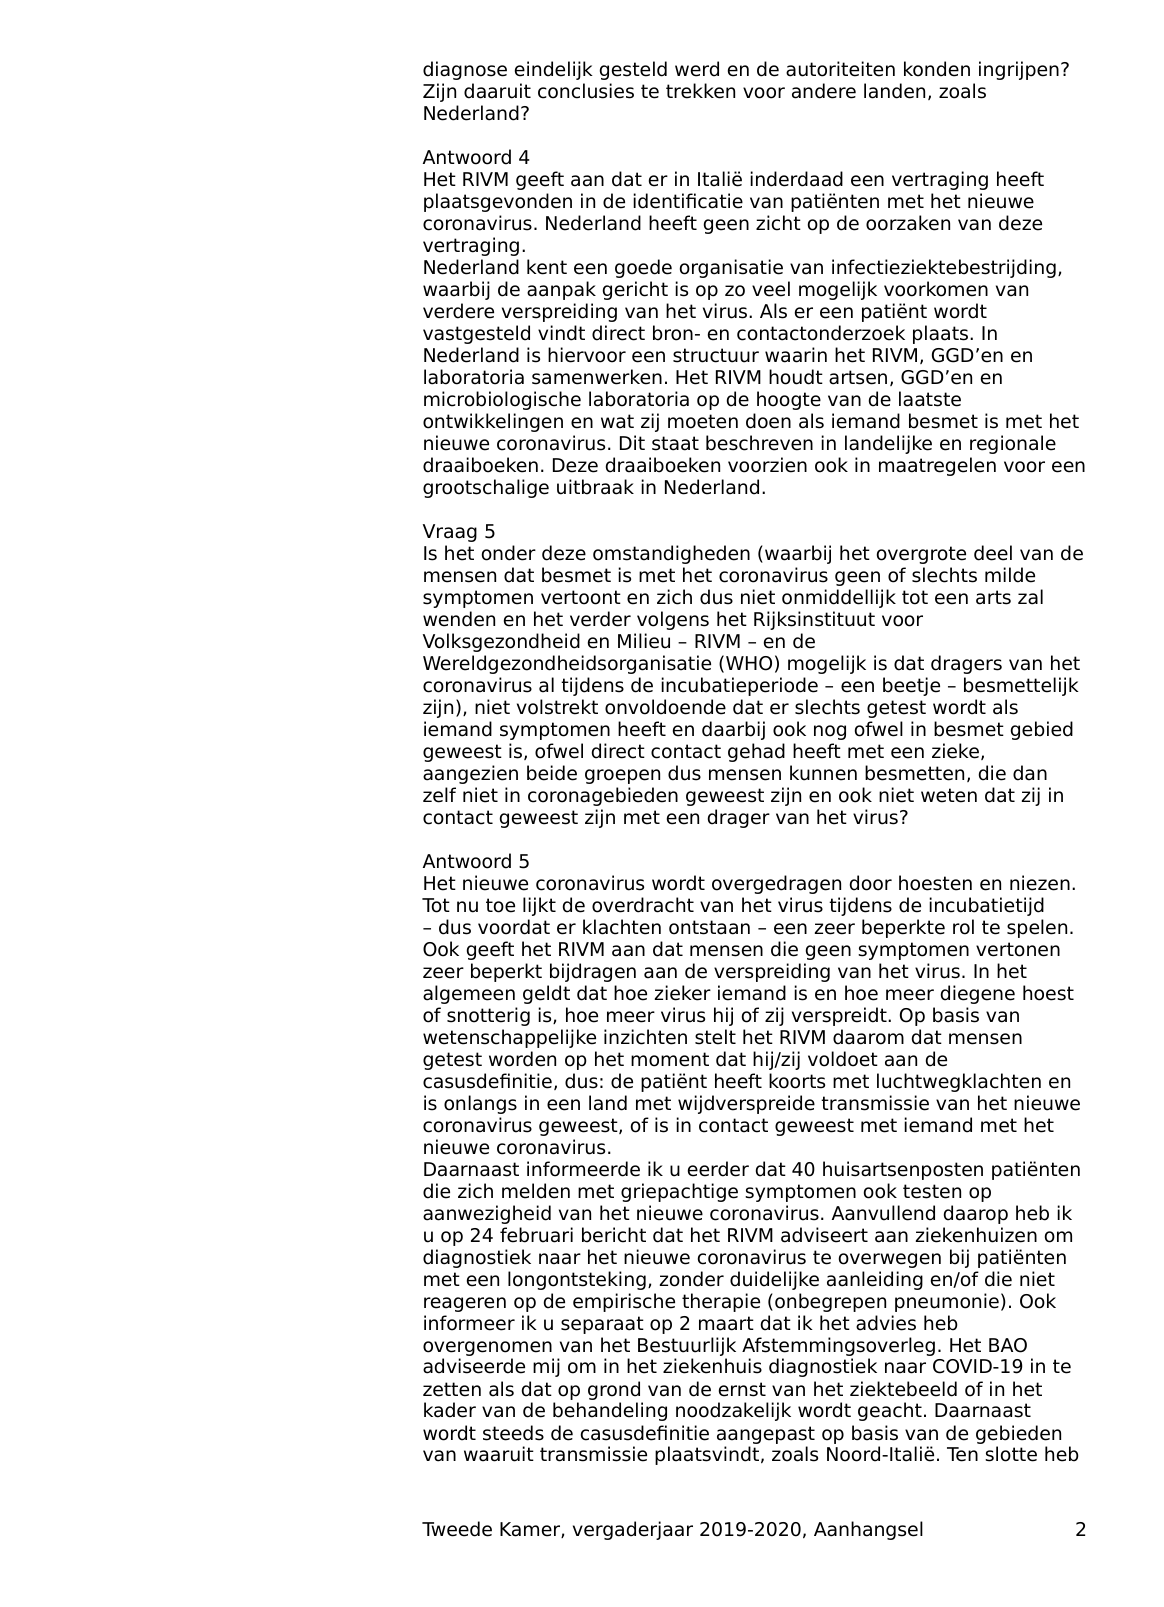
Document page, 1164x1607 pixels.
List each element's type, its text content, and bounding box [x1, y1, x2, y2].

text Het RIVM geeft aan dat er in Italië inderdaad een vertraging heeft plaatsgevonden in de identificatie van patiënten met het nieuwe coronavirus. Nederland heeft geen zicht op de oorzaken van deze vertraging. [422, 169, 1087, 257]
text Is het onder deze omstandigheden (waarbij het overgrote deel van de mensen dat besmet is met het coronavirus geen of slechts milde symptomen vertoont en zich dus niet onmiddellijk tot een arts zal wenden en het verder volgens het Rijksinstituut voor Volksgezondheid en Milieu – RIVM – en de Wereldgezondheidsorganisatie (WHO) mogelijk is dat dragers van het coronavirus al tijdens de incubatieperiode – een beetje – besmettelijk zijn), niet volstrekt onvoldoende dat er slechts getest wordt als iemand symptomen heeft en daarbij ook nog ofwel in besmet gebied geweest is, ofwel direct contact gehad heeft met een zieke, aangezien beide groepen dus mensen kunnen besmetten, die dan zelf niet in coronagebieden geweest zijn en ook niet weten dat zij in contact geweest zijn met een drager van het virus? [422, 543, 1087, 829]
text Het nieuwe coronavirus wordt overgedragen door hoesten en niezen. Tot nu toe lijkt de overdracht van het virus tijdens de incubatietijd – dus voordat er klachten ontstaan – een zeer beperkte rol te spelen. Ook geeft het RIVM aan dat mensen die geen symptomen vertonen zeer beperkt bijdragen aan de verspreiding van het virus. In het algemeen geldt dat hoe zieker iemand is en hoe meer diegene hoest of snotterig is, hoe meer virus hij of zij verspreidt. Op basis van wetenschappelijke inzichten stelt het RIVM daarom dat mensen getest worden op het moment dat hij/zij voldoet aan de casusdefinitie, dus: de patiënt heeft koorts met luchtwegklachten en is onlangs in een land met wijdverspreide transmissie van het nieuwe coronavirus geweest, of is in contact geweest met iemand met het nieuwe coronavirus. [422, 873, 1087, 1159]
text Nederland kent een goede organisatie van infectieziektebestrijding, waarbij de aanpak gericht is op zo veel mogelijk voorkomen van verdere verspreiding van het virus. Als er een patiënt wordt vastgesteld vindt direct bron- en contactonderzoek plaats. In Nederland is hiervoor een structuur waarin het RIVM, GGD’en en laboratoria samenwerken. Het RIVM houdt artsen, GGD’en en microbiologische laboratoria op de hoogte van de laatste ontwikkelingen en wat zij moeten doen als iemand besmet is met het nieuwe coronavirus. Dit staat beschreven in landelijke en regionale draaiboeken. Deze draaiboeken voorzien ook in maatregelen voor een grootschalige uitbraak in Nederland. [422, 257, 1087, 499]
text Antwoord 4 [422, 147, 1087, 169]
text diagnose eindelijk gesteld werd en de autoriteiten konden ingrijpen? Zijn daaruit conclusies te trekken voor andere landen, zoals Nederland? [422, 59, 1087, 125]
text Antwoord 5 [422, 851, 1087, 873]
text Vraag 5 [422, 521, 1087, 543]
text Daarnaast informeerde ik u eerder dat 40 huisartsenposten patiënten die zich melden met griepachtige symptomen ook testen op aanwezigheid van het nieuwe coronavirus. Aanvullend daarop heb ik u op 24 februari bericht dat het RIVM adviseert aan ziekenhuizen om diagnostiek naar het nieuwe coronavirus te overwegen bij patiënten met een longontsteking, zonder duidelijke aanleiding en/of die niet reageren op de empirische therapie (onbegrepen pneumonie). Ook informeer ik u separaat op 2 maart dat ik het advies heb overgenomen van het Bestuurlijk Afstemmingsoverleg. Het BAO adviseerde mij om in het ziekenhuis diagnostiek naar COVID-19 in te zetten als dat op grond van de ernst van het ziektebeeld of in het kader van de behandeling noodzakelijk wordt geacht. Daarnaast wordt steeds de casusdefinitie aangepast op basis van de gebieden van waaruit transmissie plaatsvindt, zoals Noord-Italië. Ten slotte heb [422, 1159, 1087, 1466]
